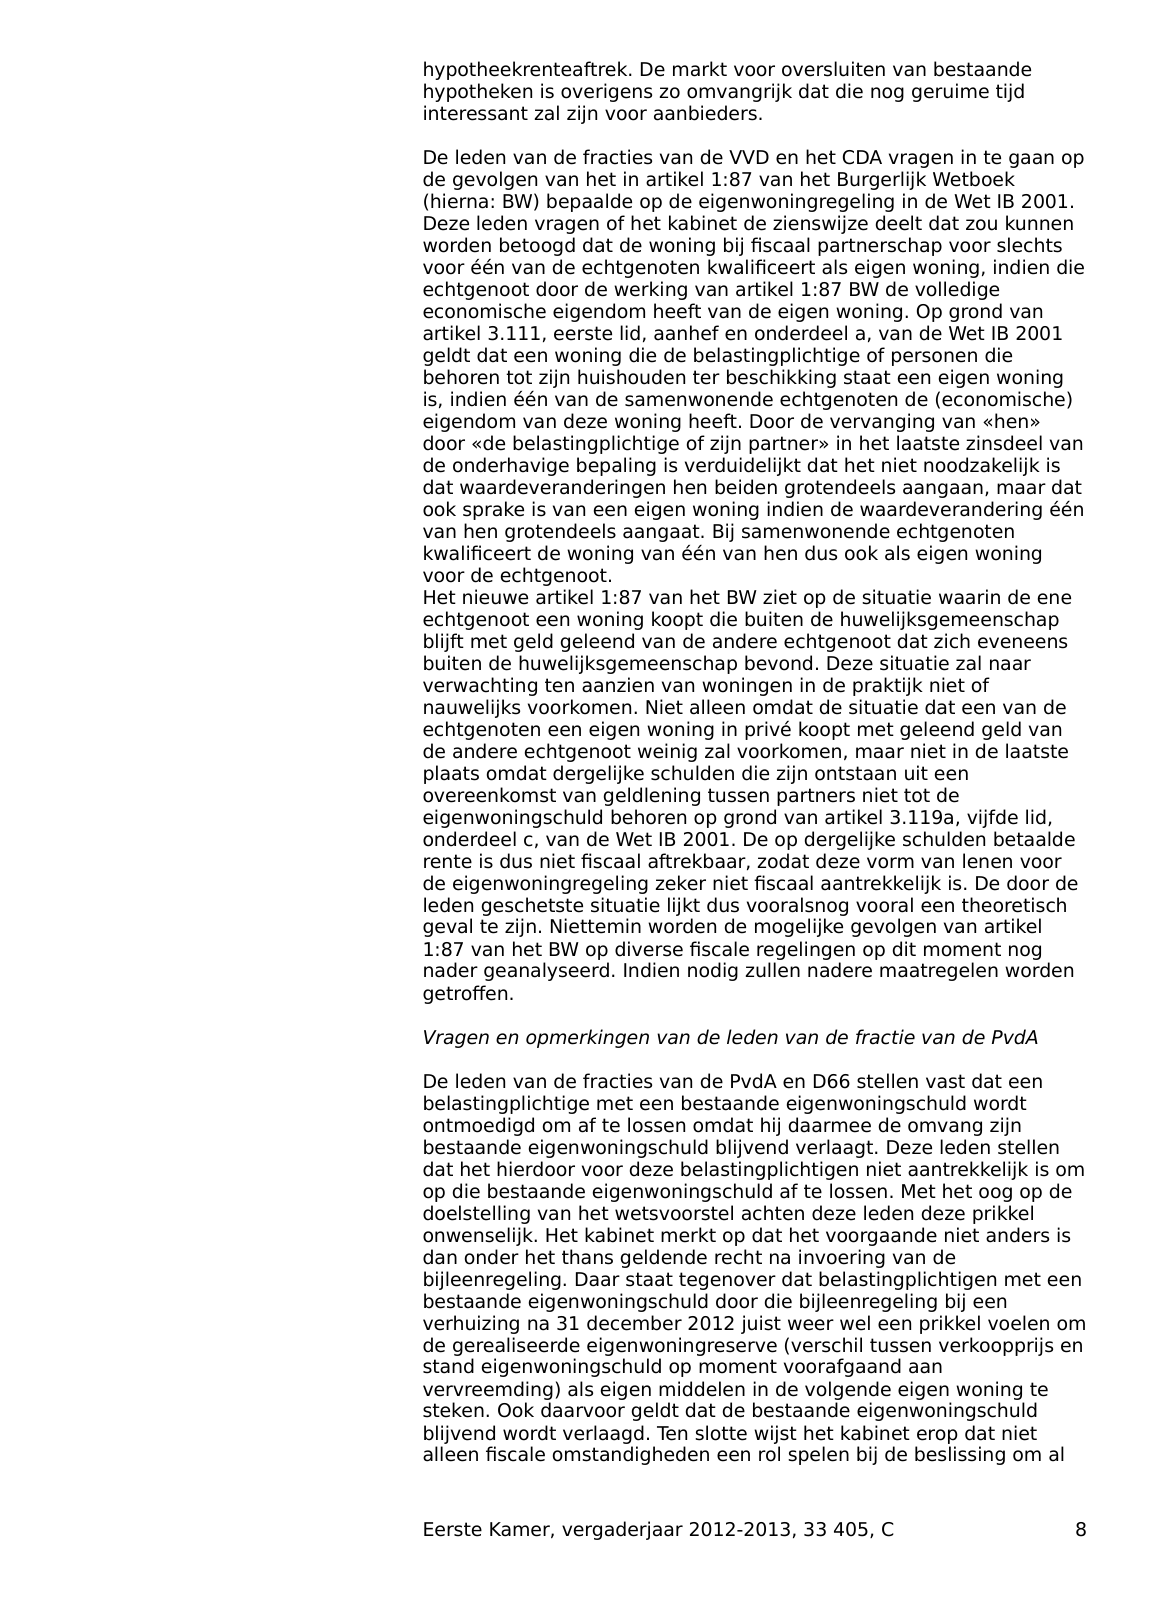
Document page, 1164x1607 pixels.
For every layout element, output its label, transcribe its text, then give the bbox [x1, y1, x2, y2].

text De leden van de fracties van de VVD en het CDA vragen in te gaan op de gevolgen van het in artikel 1:87 van het Burgerlijk Wetboek (hierna: BW) bepaalde op de eigenwoningregeling in de Wet IB 2001. Deze leden vragen of het kabinet de zienswijze deelt dat zou kunnen worden betoogd dat de woning bij fiscaal partnerschap voor slechts voor één van de echtgenoten kwalificeert als eigen woning, indien die echtgenoot door de werking van artikel 1:87 BW de volledige economische eigendom heeft van de eigen woning. Op grond van artikel 3.111, eerste lid, aanhef en onderdeel a, van de Wet IB 2001 geldt dat een woning die de belastingplichtige of personen die behoren tot zijn huishouden ter beschikking staat een eigen woning is, indien één van de samenwonende echtgenoten de (economische) eigendom van deze woning heeft. Door de vervanging van «hen» door «de belastingplichtige of zijn partner» in het laatste zinsdeel van de onderhavige bepaling is verduidelijkt dat het niet noodzakelijk is dat waardeveranderingen hen beiden grotendeels aangaan, maar dat ook sprake is van een eigen woning indien de waardeverandering één van hen grotendeels aangaat. Bij samenwonende echtgenoten kwalificeert de woning van één van hen dus ook als eigen woning voor de echtgenoot. [422, 147, 1087, 587]
text hypotheekrenteaftrek. De markt voor oversluiten van bestaande hypotheken is overigens zo omvangrijk dat die nog geruime tijd interessant zal zijn voor aanbieders. [422, 59, 1087, 125]
text De leden van de fracties van de PvdA en D66 stellen vast dat een belastingplichtige met een bestaande eigenwoningschuld wordt ontmoedigd om af te lossen omdat hij daarmee de omvang zijn bestaande eigenwoningschuld blijvend verlaagt. Deze leden stellen dat het hierdoor voor deze belastingplichtigen niet aantrekkelijk is om op die bestaande eigenwoningschuld af te lossen. Met het oog op de doelstelling van het wetsvoorstel achten deze leden deze prikkel onwenselijk. Het kabinet merkt op dat het voorgaande niet anders is dan onder het thans geldende recht na invoering van de bijleenregeling. Daar staat tegenover dat belastingplichtigen met een bestaande eigenwoningschuld door die bijleenregeling bij een verhuizing na 31 december 2012 juist weer wel een prikkel voelen om de gerealiseerde eigenwoningreserve (verschil tussen verkoopprijs en stand eigenwoningschuld op moment voorafgaand aan vervreemding) als eigen middelen in de volgende eigen woning te steken. Ook daarvoor geldt dat de bestaande eigenwoningschuld blijvend wordt verlaagd. Ten slotte wijst het kabinet erop dat niet alleen fiscale omstandigheden een rol spelen bij de beslissing om al [422, 1071, 1087, 1466]
text Het nieuwe artikel 1:87 van het BW ziet op de situatie waarin de ene echtgenoot een woning koopt die buiten de huwelijksgemeenschap blijft met geld geleend van de andere echtgenoot dat zich eveneens buiten de huwelijksgemeenschap bevond. Deze situatie zal naar verwachting ten aanzien van woningen in de praktijk niet of nauwelijks voorkomen. Niet alleen omdat de situatie dat een van de echtgenoten een eigen woning in privé koopt met geleend geld van de andere echtgenoot weinig zal voorkomen, maar niet in de laatste plaats omdat dergelijke schulden die zijn ontstaan uit een overeenkomst van geldlening tussen partners niet tot de eigenwoningschuld behoren op grond van artikel 3.119a, vijfde lid, onderdeel c, van de Wet IB 2001. De op dergelijke schulden betaalde rente is dus niet fiscaal aftrekbaar, zodat deze vorm van lenen voor de eigenwoningregeling zeker niet fiscaal aantrekkelijk is. De door de leden geschetste situatie lijkt dus vooralsnog vooral een theoretisch geval te zijn. Niettemin worden de mogelijke gevolgen van artikel 1:87 van het BW op diverse fiscale regelingen op dit moment nog nader geanalyseerd. Indien nodig zullen nadere maatregelen worden getroffen. [422, 587, 1087, 1004]
subtitle Vragen en opmerkingen van de leden van de fractie van de PvdA [422, 1027, 1087, 1048]
